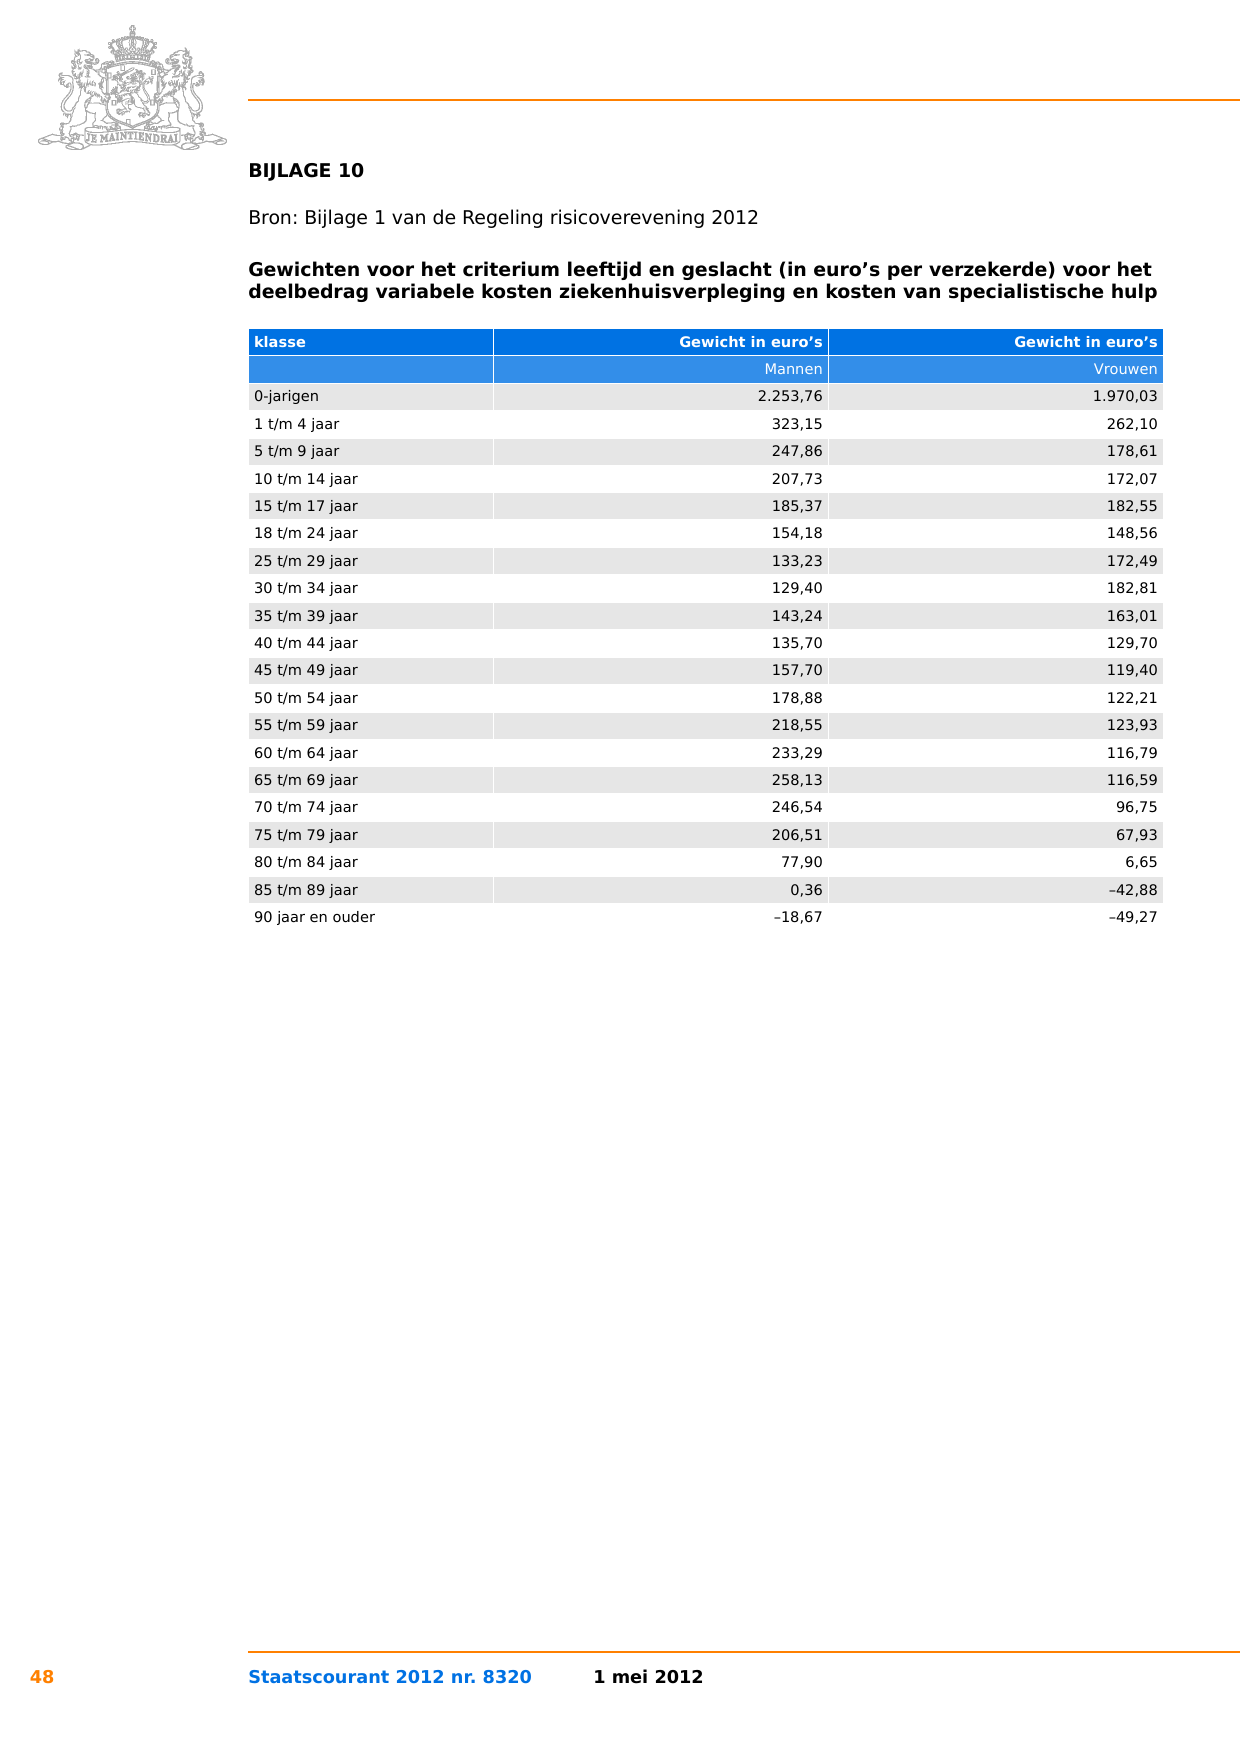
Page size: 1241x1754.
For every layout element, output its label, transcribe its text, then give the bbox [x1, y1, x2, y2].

table_cell 133,23 [494, 548, 828, 574]
table_cell 5 t/m 9 jaar [249, 439, 493, 465]
table_cell 40 t/m 44 jaar [249, 630, 493, 657]
table_cell 172,49 [829, 548, 1163, 574]
table_cell 30 t/m 34 jaar [249, 575, 493, 602]
table_cell 50 t/m 54 jaar [249, 685, 493, 711]
table_cell 1 t/m 4 jaar [249, 411, 493, 437]
table_cell 6,65 [829, 849, 1163, 876]
table_cell 15 t/m 17 jaar [249, 493, 493, 519]
table_cell 123,93 [829, 713, 1163, 739]
table_cell 116,59 [829, 767, 1163, 793]
table_cell 163,01 [829, 603, 1163, 629]
table_cell 70 t/m 74 jaar [249, 795, 493, 821]
table_cell 65 t/m 69 jaar [249, 767, 493, 793]
table_cell 77,90 [494, 849, 828, 876]
table_cell 116,79 [829, 740, 1163, 766]
table_cell 90 jaar en ouder [249, 904, 493, 931]
table_cell 233,29 [494, 740, 828, 766]
picture [38, 25, 227, 150]
table_cell 2.253,76 [494, 384, 828, 410]
table_cell 154,18 [494, 521, 828, 547]
table_cell 135,70 [494, 630, 828, 657]
table_cell 35 t/m 39 jaar [249, 603, 493, 629]
table_cell 55 t/m 59 jaar [249, 713, 493, 739]
subtitle Gewichten voor het criterium leeftijd en geslacht (in euro’s per verzekerde) voor het deelbedrag variabele kosten ziekenhuisverpleging en kosten van specialistische hulp [248, 259, 1163, 303]
table_cell –18,67 [494, 904, 828, 931]
table_cell 247,86 [494, 439, 828, 465]
table_cell 67,93 [829, 822, 1163, 848]
table_cell Vrouwen [829, 356, 1163, 383]
table_cell 122,21 [829, 685, 1163, 711]
table_header klasse [249, 329, 493, 355]
text Bron: Bijlage 1 van de Regeling risicoverevening 2012 [248, 207, 1163, 229]
table_cell 185,37 [494, 493, 828, 519]
table_cell 207,73 [494, 466, 828, 492]
table_cell 172,07 [829, 466, 1163, 492]
table_cell 178,61 [829, 439, 1163, 465]
table_cell 218,55 [494, 713, 828, 739]
table_cell 18 t/m 24 jaar [249, 521, 493, 547]
table_cell 157,70 [494, 658, 828, 684]
table_header Gewicht in euro’s [494, 329, 828, 355]
table_cell 148,56 [829, 521, 1163, 547]
table_cell 143,24 [494, 603, 828, 629]
table_cell 0-jarigen [249, 384, 493, 410]
table_header Gewicht in euro’s [829, 329, 1163, 355]
table_cell 129,70 [829, 630, 1163, 657]
table_cell 60 t/m 64 jaar [249, 740, 493, 766]
table_cell 323,15 [494, 411, 828, 437]
table_cell 206,51 [494, 822, 828, 848]
table_cell 96,75 [829, 795, 1163, 821]
table_cell 246,54 [494, 795, 828, 821]
table_cell 1.970,03 [829, 384, 1163, 410]
table_cell 75 t/m 79 jaar [249, 822, 493, 848]
table_cell 80 t/m 84 jaar [249, 849, 493, 876]
table_cell 178,88 [494, 685, 828, 711]
table_cell 0,36 [494, 877, 828, 903]
table_cell –42,88 [829, 877, 1163, 903]
table_cell [249, 356, 493, 383]
subtitle BIJLAGE 10 [248, 160, 1163, 182]
table_cell 85 t/m 89 jaar [249, 877, 493, 903]
table_cell 45 t/m 49 jaar [249, 658, 493, 684]
table_cell 10 t/m 14 jaar [249, 466, 493, 492]
table_cell 129,40 [494, 575, 828, 602]
table_cell 262,10 [829, 411, 1163, 437]
table_cell Mannen [494, 356, 828, 383]
table_cell –49,27 [829, 904, 1163, 931]
table_cell 182,55 [829, 493, 1163, 519]
table_cell 119,40 [829, 658, 1163, 684]
table_cell 258,13 [494, 767, 828, 793]
table_cell 25 t/m 29 jaar [249, 548, 493, 574]
table_cell 182,81 [829, 575, 1163, 602]
